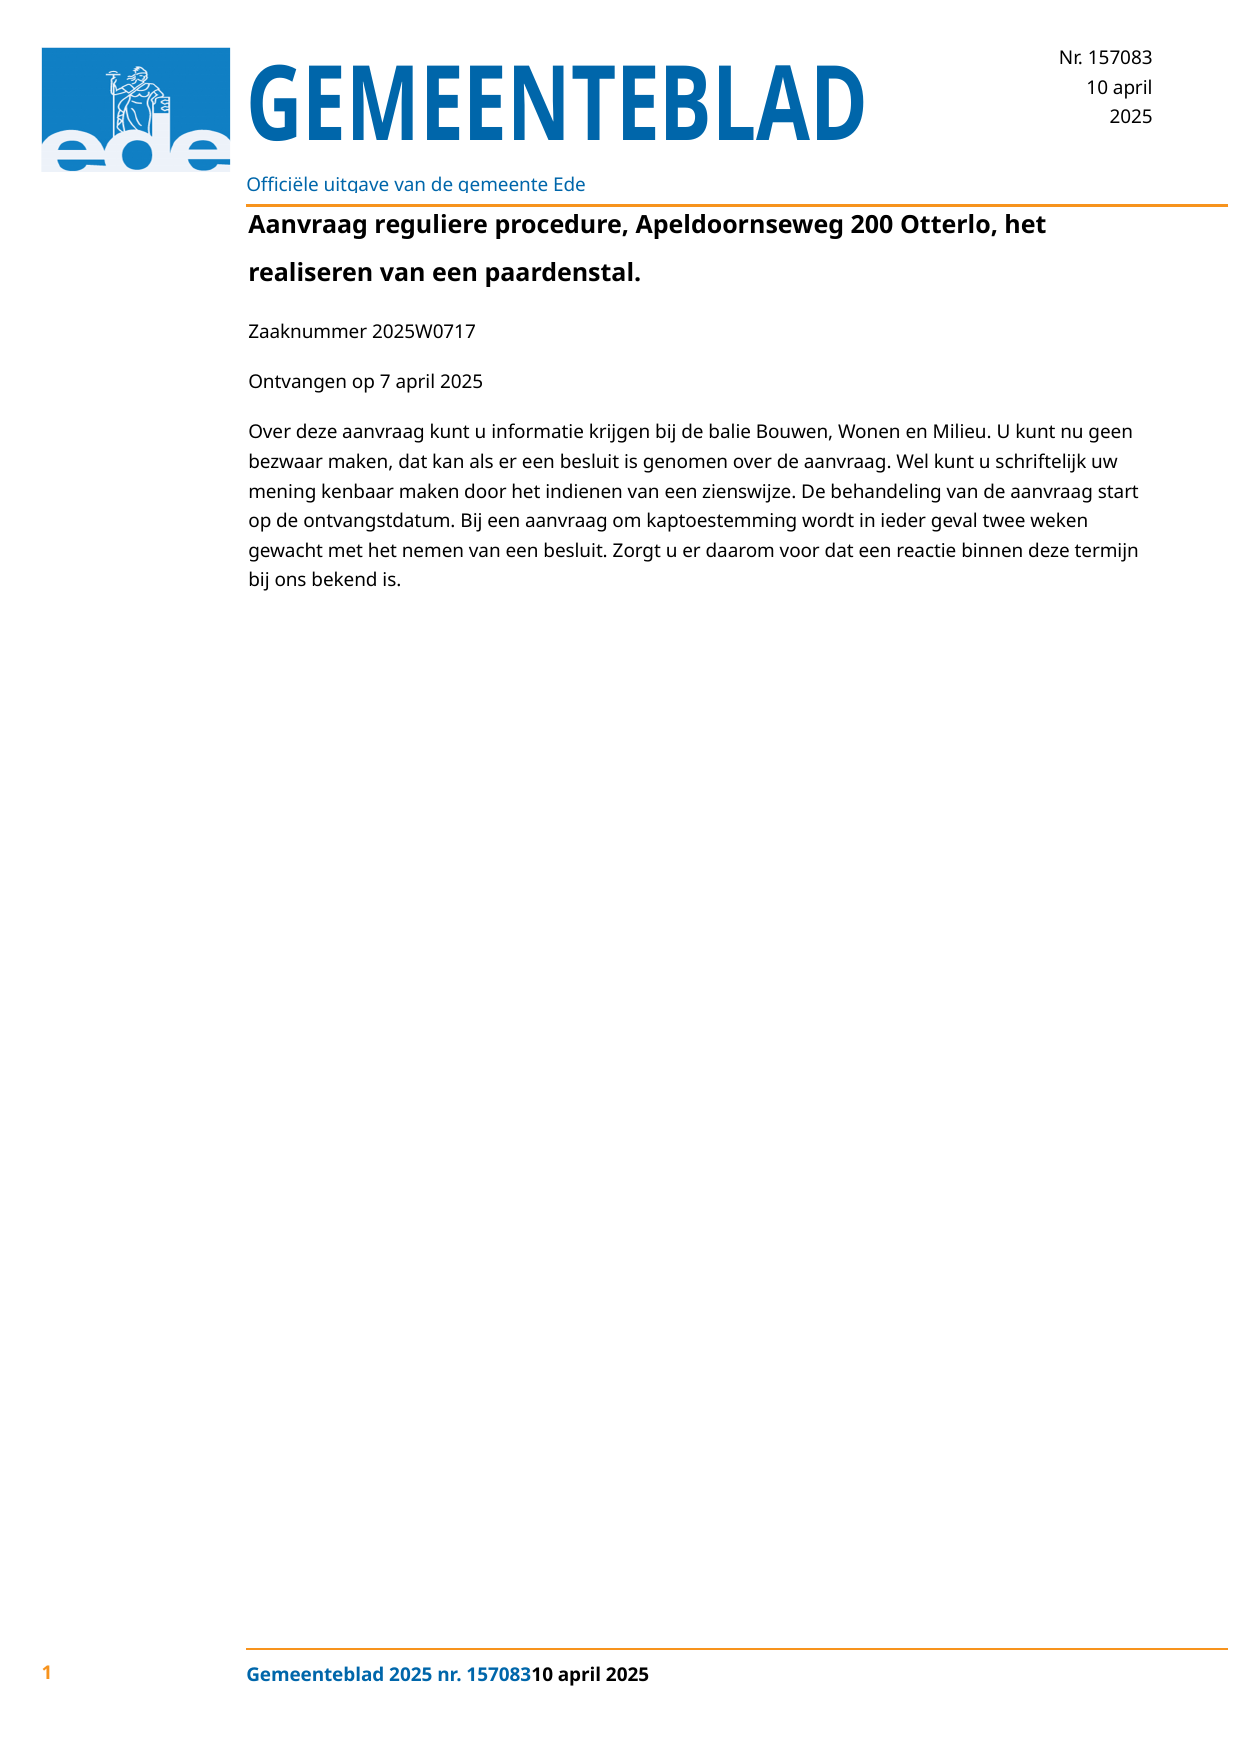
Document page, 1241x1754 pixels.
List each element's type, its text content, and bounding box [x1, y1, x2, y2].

text Aanvraag reguliere procedure, Apeldoornseweg 200 Otterlo, het realiseren van een paardenstal. [248, 207, 1152, 288]
text Over deze aanvraag kunt u informatie krijgen bij de balie Bouwen, Wonen en Milieu. U kunt nu geen bezwaar maken, dat kan als er een besluit is genomen over de aanvraag. Wel kunt u schriftelijk uw mening kenbaar maken door het indienen van een zienswijze. De behandeling van de aanvraag start op de ontvangstdatum. Bij een aanvraag om kaptoestemming wordt in ieder geval twee weken gewacht met het nemen van een besluit. Zorgt u er daarom voor dat een reactie binnen deze termijn bij ons bekend is. [248, 419, 1152, 592]
text Ontvangen op 7 april 2025 [248, 368, 1152, 394]
picture [41, 47, 231, 172]
text Zaaknummer 2025W0717 [248, 318, 1152, 344]
